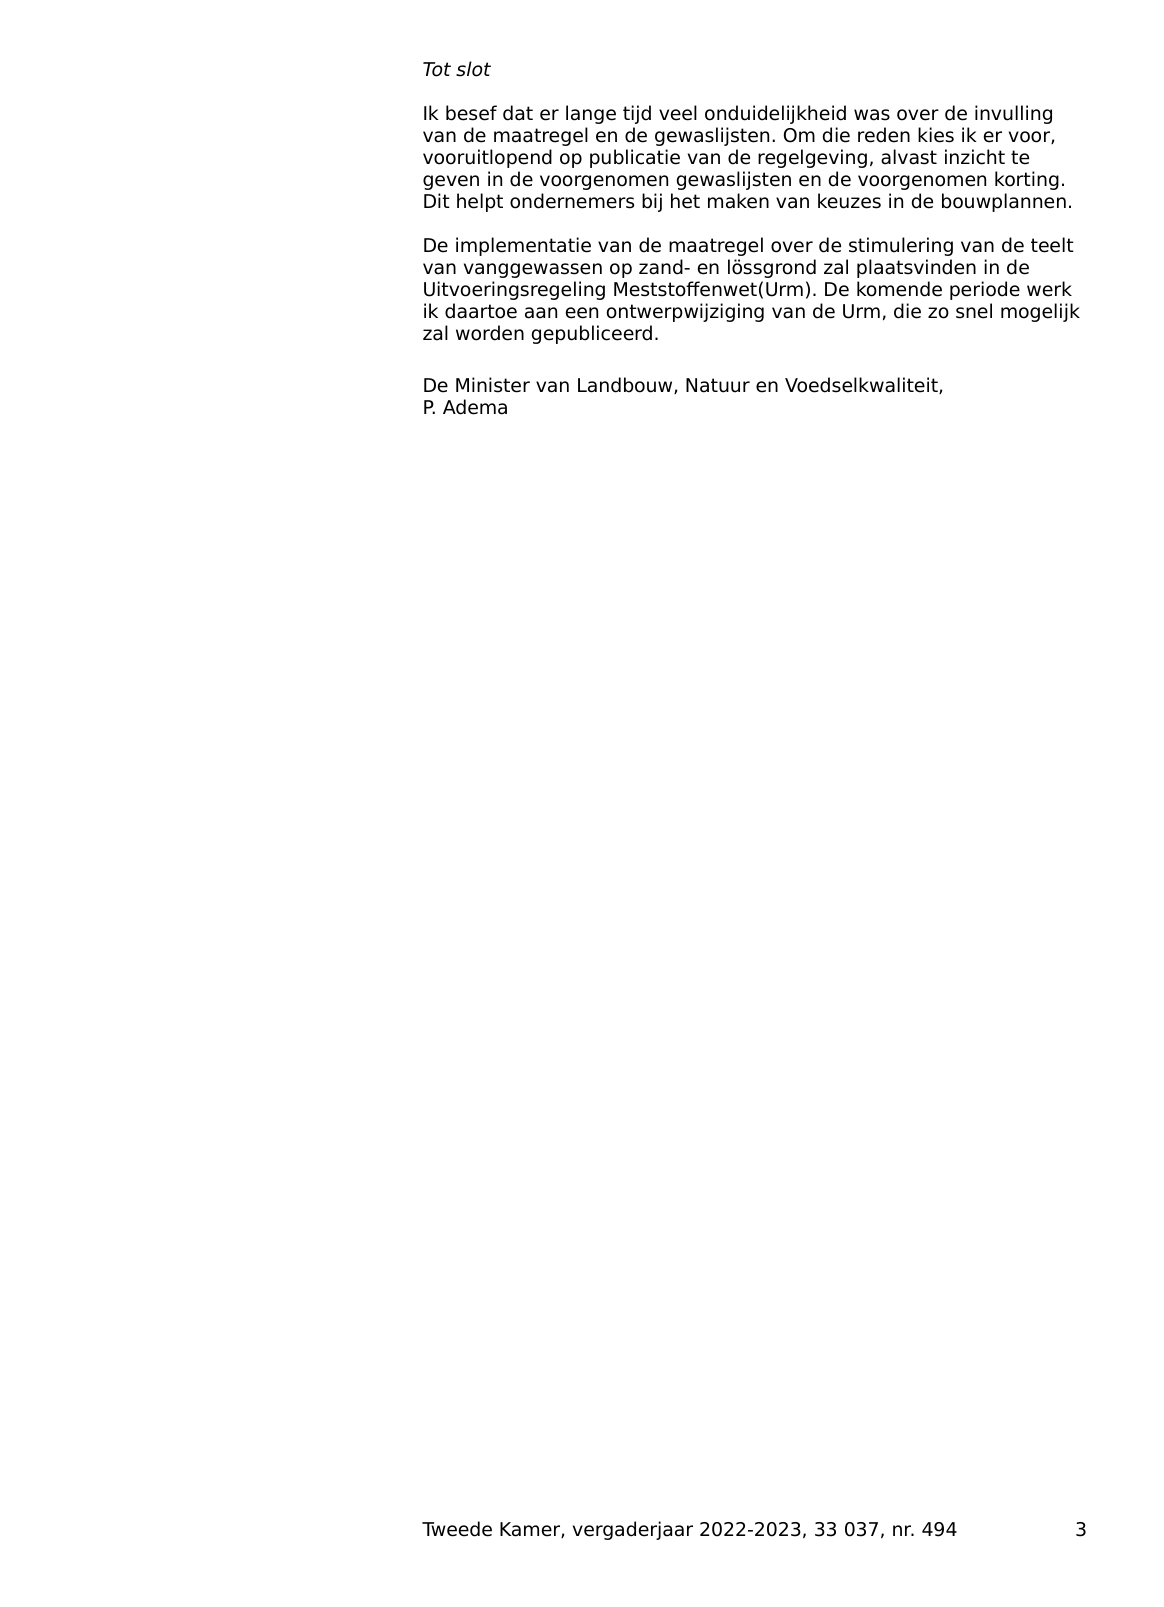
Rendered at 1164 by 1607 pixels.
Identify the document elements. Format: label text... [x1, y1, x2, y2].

subtitle Tot slot [422, 59, 1087, 81]
text Ik besef dat er lange tijd veel onduidelijkheid was over de invulling van de maatregel en de gewaslijsten. Om die reden kies ik er voor, vooruitlopend op publicatie van de regelgeving, alvast inzicht te geven in de voorgenomen gewaslijsten en de voorgenomen korting. Dit helpt ondernemers bij het maken van keuzes in de bouwplannen. [422, 103, 1087, 213]
text De Minister van Landbouw, Natuur en Voedselkwaliteit, P. Adema [422, 375, 1087, 419]
text De implementatie van de maatregel over de stimulering van de teelt van vanggewassen op zand- en lössgrond zal plaatsvinden in de Uitvoeringsregeling Meststoffenwet(Urm). De komende periode werk ik daartoe aan een ontwerpwijziging van de Urm, die zo snel mogelijk zal worden gepubliceerd. [422, 235, 1087, 345]
